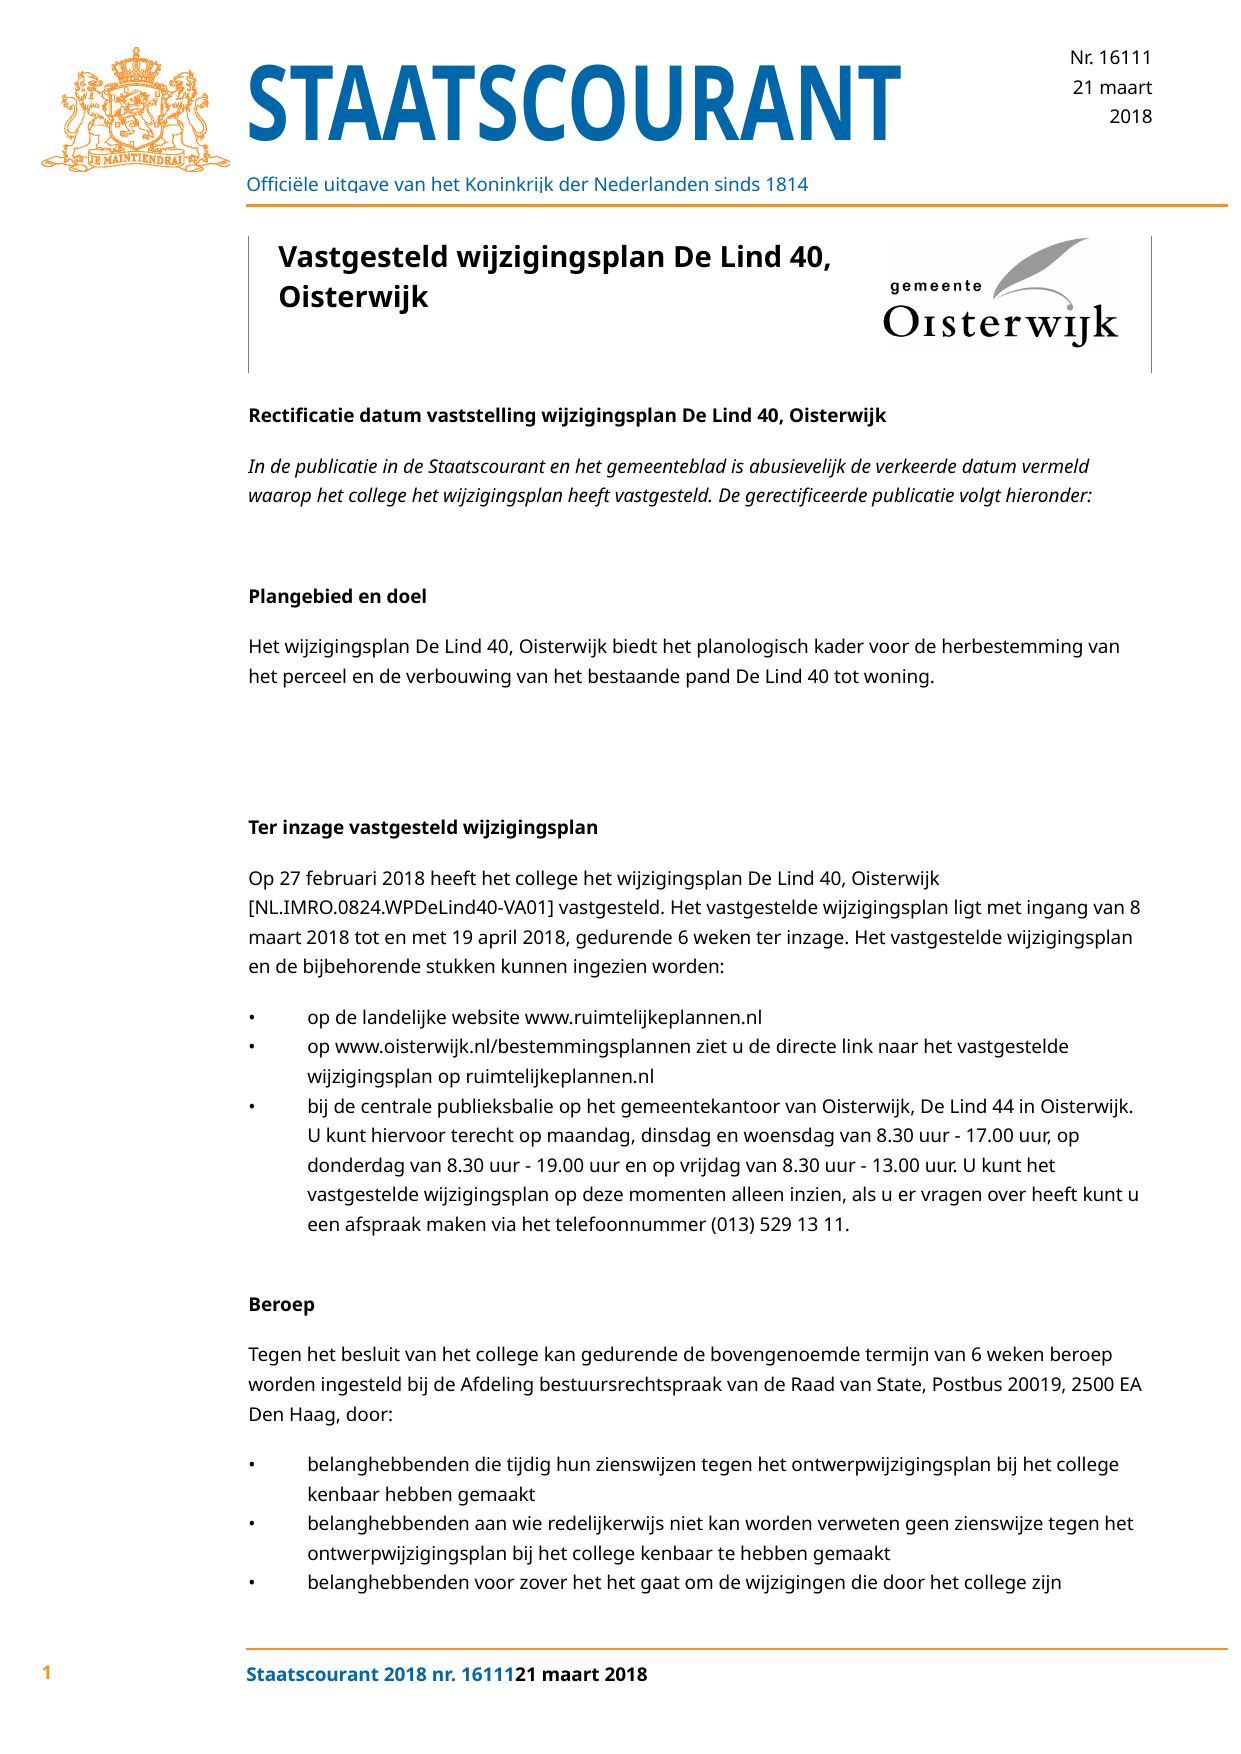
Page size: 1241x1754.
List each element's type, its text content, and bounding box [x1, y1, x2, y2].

list belanghebbenden voor zover het het gaat om de wijzigingen die door het college zijn [248, 1569, 1152, 1595]
picture [41, 47, 231, 172]
table_header [850, 236, 1151, 373]
list op www.oisterwijk.nl/bestemmingsplannen ziet u de directe link naar het vastgestelde wijzigingsplan op ruimtelijkeplannen.nl [248, 1034, 1152, 1089]
list op de landelijke website www.ruimtelijkeplannen.nl [248, 1004, 1152, 1030]
text Plangebied en doel [248, 583, 1152, 609]
text Op 27 februari 2018 heeft het college het wijzigingsplan De Lind 40, Oisterwijk [NL.IMRO.0824.WPDeLind40-VA01] vastgesteld. Het vastgestelde wijzigingsplan ligt met ingang van 8 maart 2018 tot en met 19 april 2018, gedurende 6 weken ter inzage. Het vastgestelde wijzigingsplan en de bijbehorende stukken kunnen ingezien worden: [248, 865, 1152, 979]
text In de publicatie in de Staatscourant en het gemeenteblad is abusievelijk de verkeerde datum vermeld waarop het college het wijzigingsplan heeft vastgesteld. De gerectificeerde publicatie volgt hieronder: [248, 453, 1152, 508]
list belanghebbenden die tijdig hun zienswijzen tegen het ontwerpwijzigingsplan bij het college kenbaar hebben gemaakt [248, 1451, 1152, 1507]
text Het wijzigingsplan De Lind 40, Oisterwijk biedt het planologisch kader voor de herbestemming van het perceel en de verbouwing van het bestaande pand De Lind 40 tot woning. [248, 634, 1152, 689]
text Ter inzage vastgesteld wijzigingsplan [248, 814, 1152, 840]
list belanghebbenden aan wie redelijkerwijs niet kan worden verweten geen zienswijze tegen het ontwerpwijzigingsplan bij het college kenbaar te hebben gemaakt [248, 1510, 1152, 1566]
picture [882, 236, 1119, 348]
list bij de centrale publieksbalie op het gemeentekantoor van Oisterwijk, De Lind 44 in Oisterwijk. U kunt hiervoor terecht op maandag, dinsdag en woensdag van 8.30 uur - 17.00 uur, op donderdag van 8.30 uur - 19.00 uur en op vrijdag van 8.30 uur - 13.00 uur. U kunt het vastgestelde wijzigingsplan op deze momenten alleen inzien, als u er vragen over heeft kunt u een afspraak maken via het telefoonnummer (013) 529 13 11. [248, 1093, 1152, 1237]
text Tegen het besluit van het college kan gedurende de bovengenoemde termijn van 6 weken beroep worden ingesteld bij de Afdeling bestuursrechtspraak van de Raad van State, Postbus 20019, 2500 EA Den Haag, door: [248, 1342, 1152, 1427]
table_header Vastgesteld wijzigingsplan De Lind 40, Oisterwijk [249, 236, 850, 373]
text Beroep [248, 1291, 1152, 1317]
text Rectificatie datum vaststelling wijzigingsplan De Lind 40, Oisterwijk [248, 402, 1152, 428]
